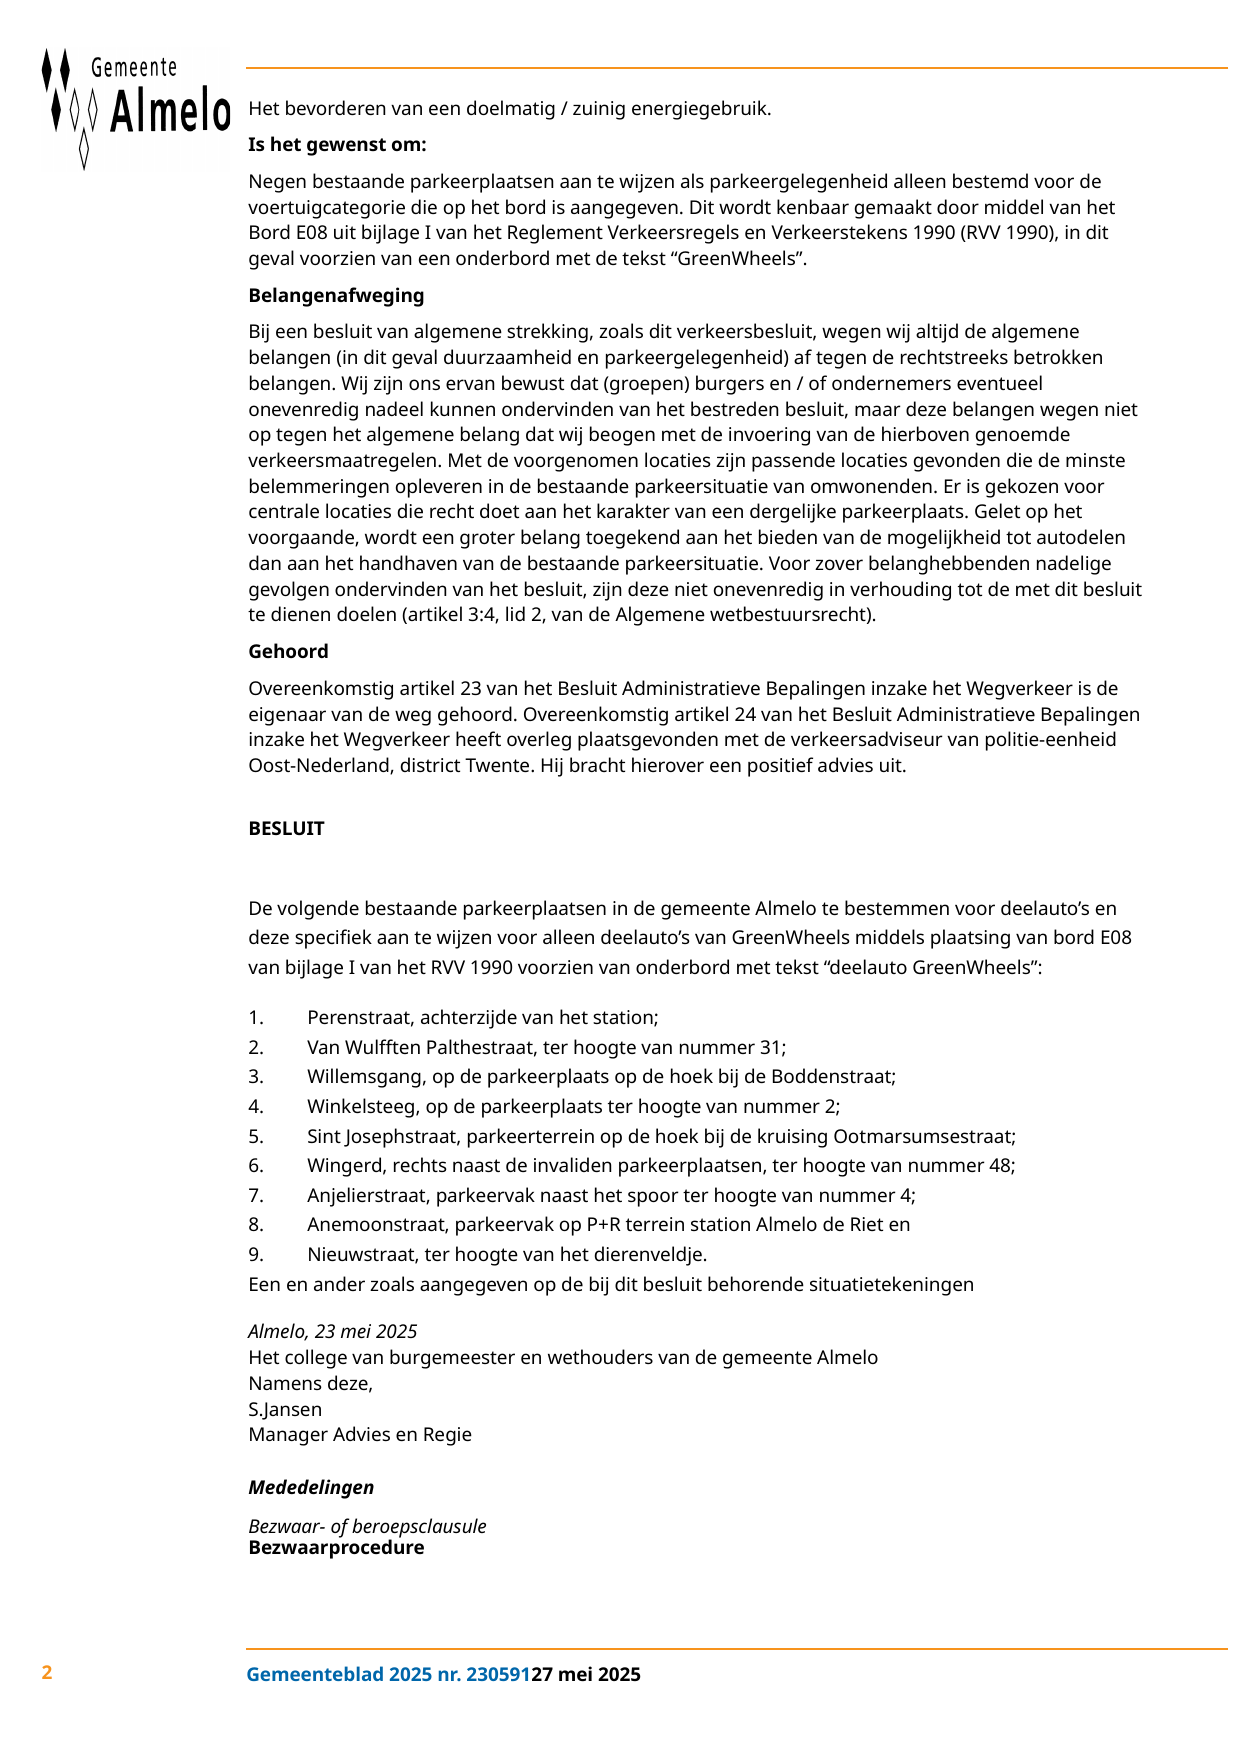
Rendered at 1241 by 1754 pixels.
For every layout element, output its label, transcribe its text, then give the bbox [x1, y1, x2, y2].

text Belangenafweging [248, 282, 1152, 308]
list Anjelierstraat, parkeervak naast het spoor ter hoogte van nummer 4; [248, 1182, 1152, 1208]
text De volgende bestaande parkeerplaatsen in de gemeente Almelo te bestemmen voor deelauto’s en deze specifiek aan te wijzen voor alleen deelauto’s van GreenWheels middels plaatsing van bord E08 van bijlage I van het RVV 1990 voorzien van onderbord met tekst “deelauto GreenWheels”: [248, 895, 1152, 980]
text Almelo, 23 mei 2025 [248, 1318, 1152, 1344]
text Is het gewenst om: [248, 131, 1152, 157]
list Sint Josephstraat, parkeerterrein op de hoek bij de kruising Ootmarsumsestraat; [248, 1123, 1152, 1148]
list Perenstraat, achterzijde van het station; [248, 1004, 1152, 1030]
text Gehoord [248, 638, 1152, 664]
text Negen bestaande parkeerplaatsen aan te wijzen als parkeergelegenheid alleen bestemd voor de voertuigcategorie die op het bord is aangegeven. Dit wordt kenbaar gemaakt door middel van het Bord E08 uit bijlage I van het Reglement Verkeersregels en Verkeerstekens 1990 (RVV 1990), in dit geval voorzien van een onderbord met de tekst “GreenWheels”. [248, 168, 1152, 271]
list Wingerd, rechts naast de invaliden parkeerplaatsen, ter hoogte van nummer 48; [248, 1152, 1152, 1178]
text S.Jansen [248, 1396, 1152, 1421]
text Manager Advies en Regie [248, 1421, 1152, 1447]
list Willemsgang, op de parkeerplaats op de hoek bij de Boddenstraat; [248, 1064, 1152, 1089]
text Bezwaarprocedure [248, 1539, 1152, 1559]
text Overeenkomstig artikel 23 van het Besluit Administratieve Bepalingen inzake het Wegverkeer is de eigenaar van de weg gehoord. Overeenkomstig artikel 24 van het Besluit Administratieve Bepalingen inzake het Wegverkeer heeft overleg plaatsgevonden met de verkeersadviseur van politie-eenheid Oost-Nederland, district Twente. Hij bracht hierover een positief advies uit. [248, 675, 1152, 778]
text Bezwaar- of beroepsclausule [248, 1514, 1152, 1539]
text BESLUIT [248, 815, 1152, 841]
text Bij een besluit van algemene strekking, zoals dit verkeersbesluit, wegen wij altijd de algemene belangen (in dit geval duurzaamheid en parkeergelegenheid) af tegen de rechtstreeks betrokken belangen. Wij zijn ons ervan bewust dat (groepen) burgers en / of ondernemers eventueel onevenredig nadeel kunnen ondervinden van het bestreden besluit, maar deze belangen wegen niet op tegen het algemene belang dat wij beogen met de invoering van de hierboven genoemde verkeersmaatregelen. Met de voorgenomen locaties zijn passende locaties gevonden die de minste belemmeringen opleveren in de bestaande parkeersituatie van omwonenden. Er is gekozen voor centrale locaties die recht doet aan het karakter van een dergelijke parkeerplaats. Gelet op het voorgaande, wordt een groter belang toegekend aan het bieden van de mogelijkheid tot autodelen dan aan het handhaven van de bestaande parkeersituatie. Voor zover belanghebbenden nadelige gevolgen ondervinden van het besluit, zijn deze niet onevenredig in verhouding tot de met dit besluit te dienen doelen (artikel 3:4, lid 2, van de Algemene wetbestuursrecht). [248, 319, 1152, 627]
text Het college van burgemeester en wethouders van de gemeente Almelo [248, 1344, 1152, 1370]
list Winkelsteeg, op de parkeerplaats ter hoogte van nummer 2; [248, 1093, 1152, 1119]
list Nieuwstraat, ter hoogte van het dierenveldje. [248, 1241, 1152, 1267]
text Een en ander zoals aangegeven op de bij dit besluit behorende situatietekeningen [248, 1271, 1152, 1296]
list Anemoonstraat, parkeervak op P+R terrein station Almelo de Riet en [248, 1212, 1152, 1237]
text Namens deze, [248, 1370, 1152, 1396]
text Het bevorderen van een doelmatig / zuinig energiegebruik. [248, 95, 1152, 121]
picture [41, 47, 231, 172]
text Mededelingen [248, 1474, 1152, 1500]
list Van Wulfften Palthestraat, ter hoogte van nummer 31; [248, 1034, 1152, 1060]
